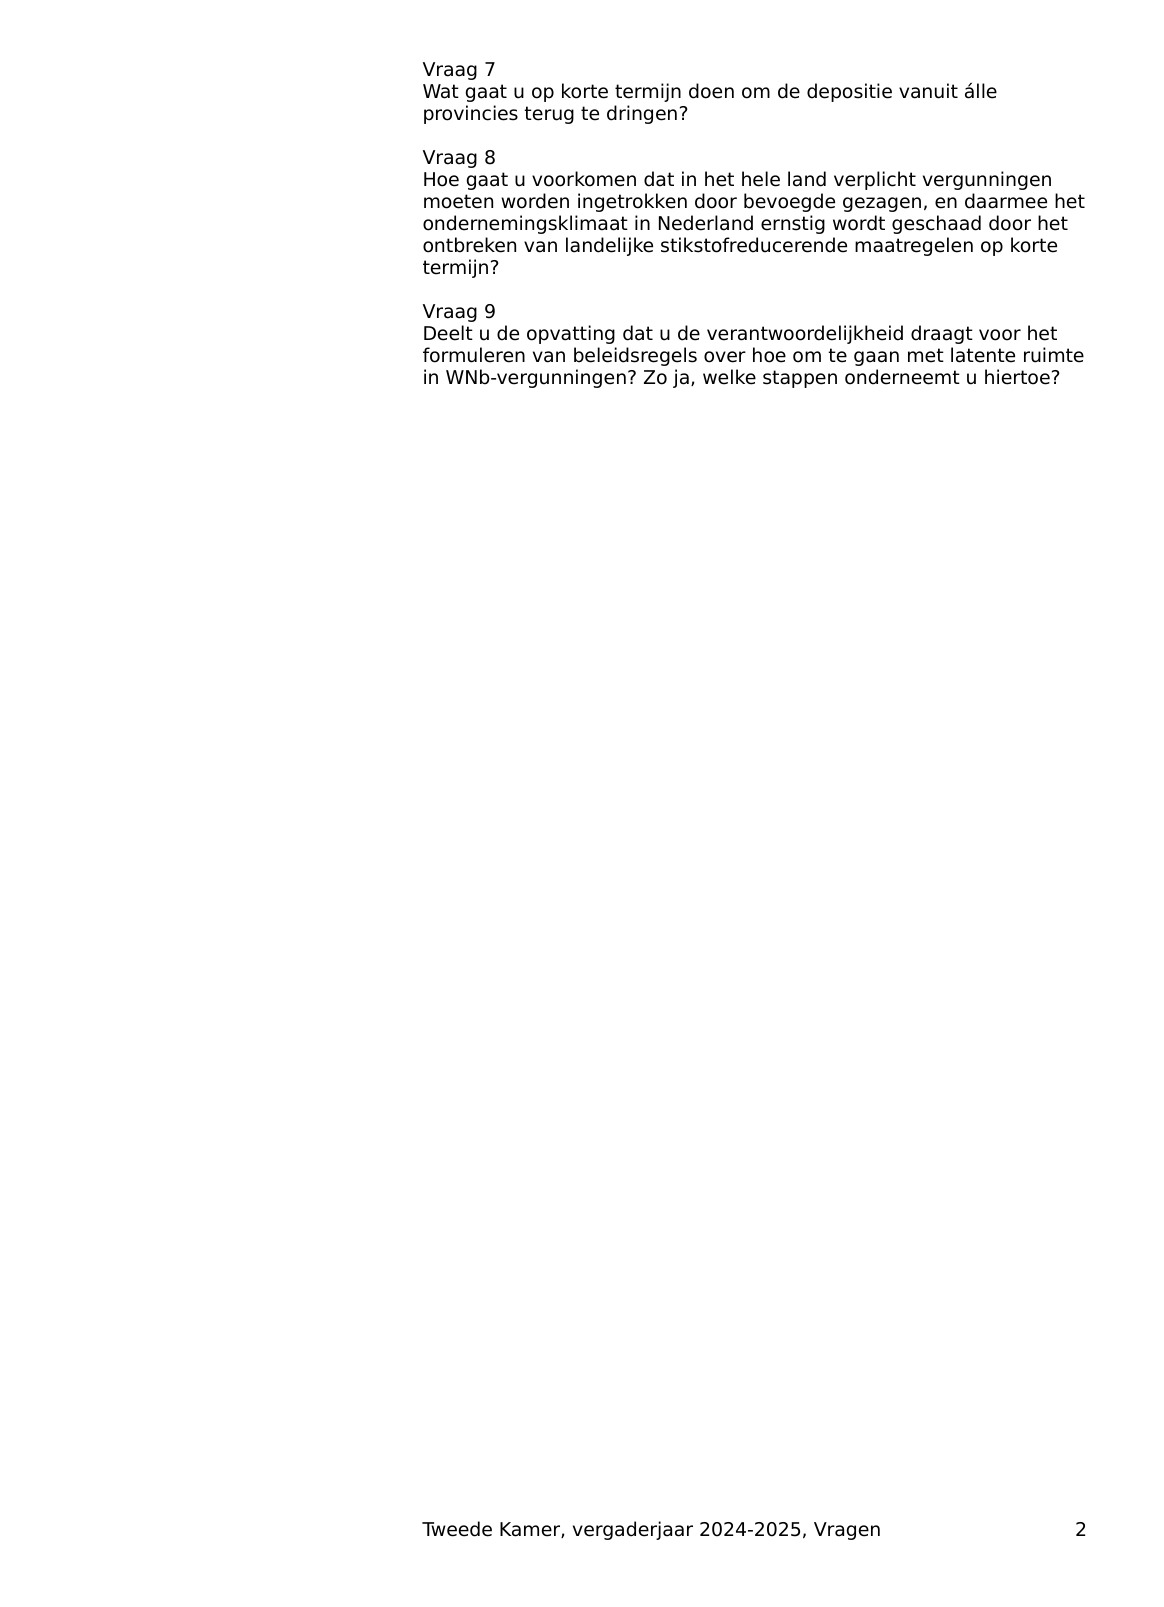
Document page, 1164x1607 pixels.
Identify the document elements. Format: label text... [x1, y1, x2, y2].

text Vraag 8 [422, 147, 1087, 169]
text Vraag 7 [422, 59, 1087, 81]
text Deelt u de opvatting dat u de verantwoordelijkheid draagt voor het formuleren van beleidsregels over hoe om te gaan met latente ruimte in WNb-vergunningen? Zo ja, welke stappen onderneemt u hiertoe? [422, 323, 1087, 389]
text Wat gaat u op korte termijn doen om de depositie vanuit álle provincies terug te dringen? [422, 81, 1087, 125]
text Vraag 9 [422, 301, 1087, 323]
text Hoe gaat u voorkomen dat in het hele land verplicht vergunningen moeten worden ingetrokken door bevoegde gezagen, en daarmee het ondernemingsklimaat in Nederland ernstig wordt geschaad door het ontbreken van landelijke stikstofreducerende maatregelen op korte termijn? [422, 169, 1087, 279]
